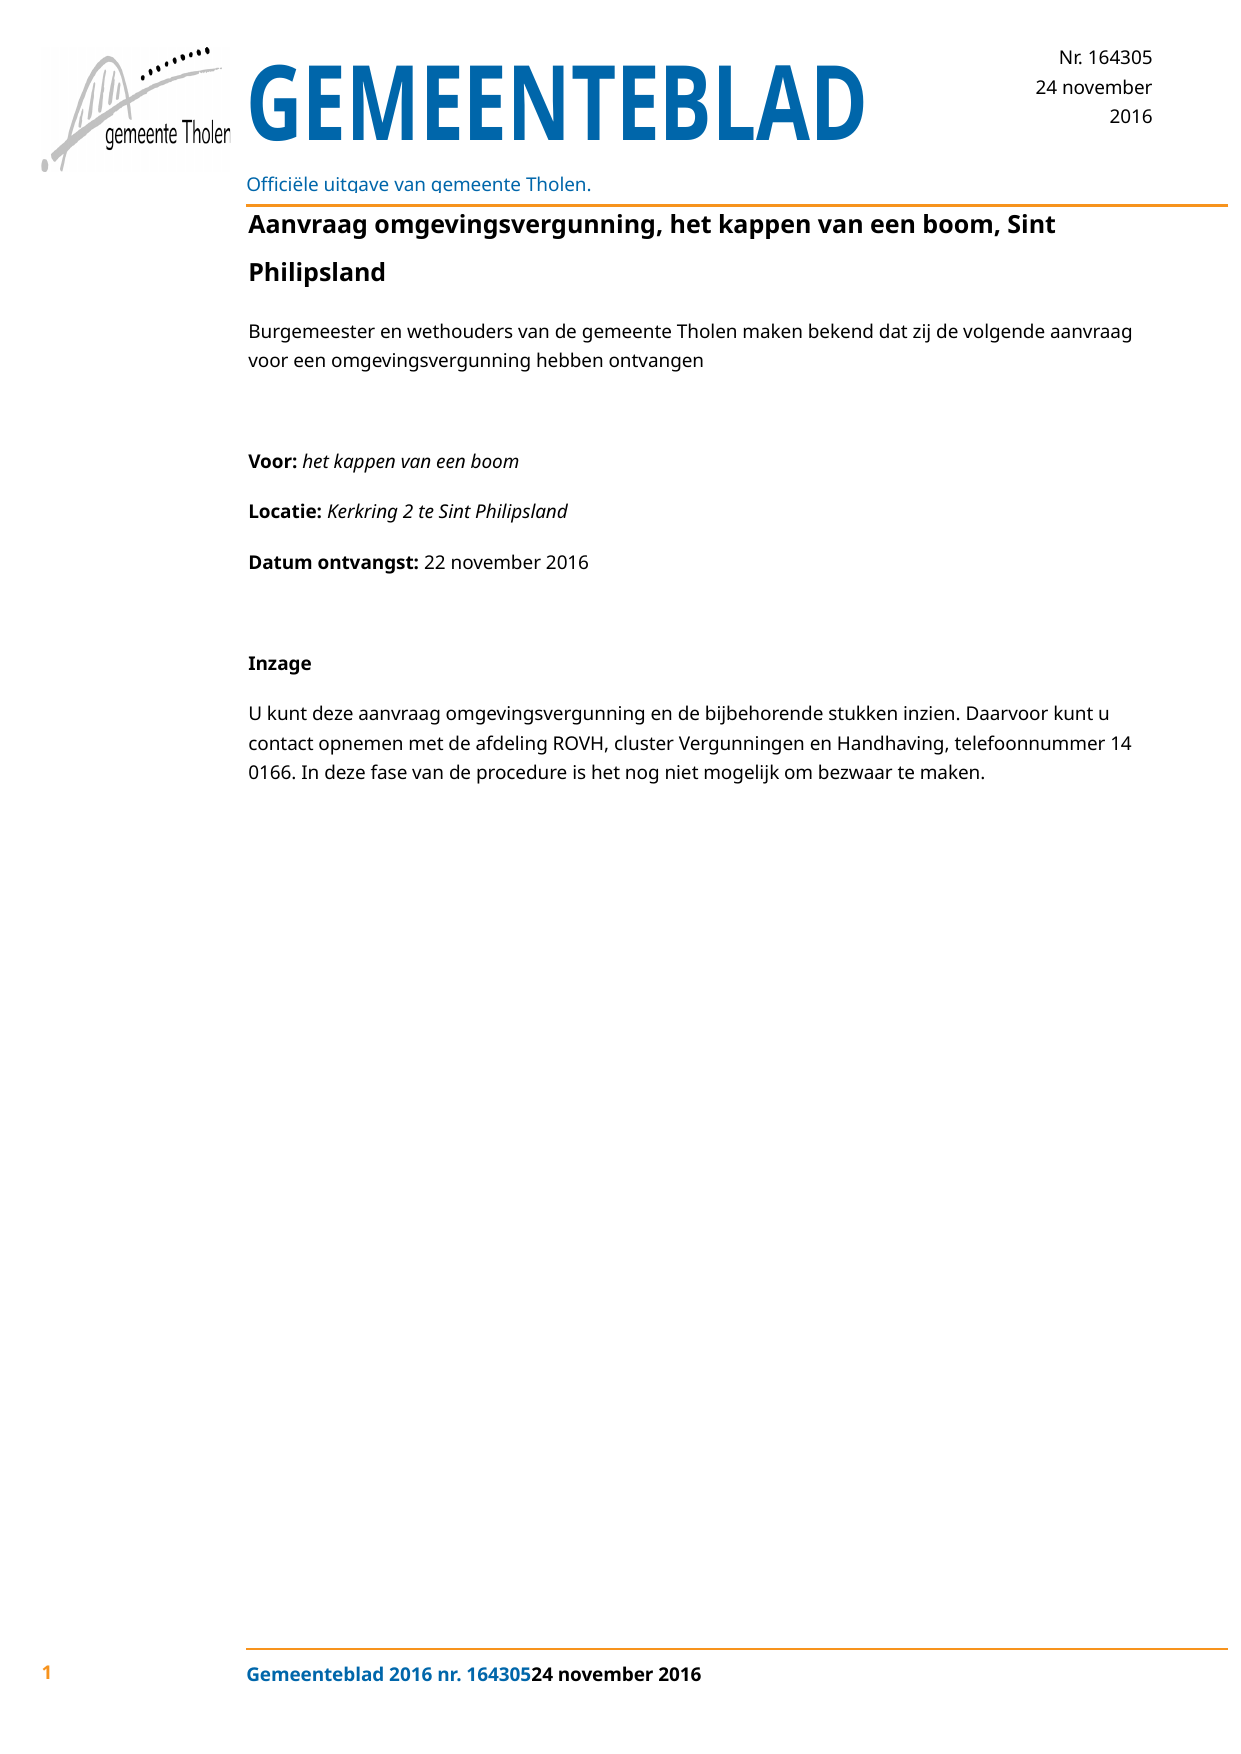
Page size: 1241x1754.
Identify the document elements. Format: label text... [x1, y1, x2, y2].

text Datum ontvangst: 22 november 2016 [248, 549, 1152, 575]
picture [41, 47, 231, 172]
text Voor: het kappen van een boom [248, 448, 1152, 474]
text Burgemeester en wethouders van de gemeente Tholen maken bekend dat zij de volgende aanvraag voor een omgevingsvergunning hebben ontvangen [248, 318, 1152, 373]
text Locatie: Kerkring 2 te Sint Philipsland [248, 499, 1152, 524]
text Aanvraag omgevingsvergunning, het kappen van een boom, Sint Philipsland [248, 207, 1152, 288]
text Inzage [248, 650, 1152, 676]
text U kunt deze aanvraag omgevingsvergunning en de bijbehorende stukken inzien. Daarvoor kunt u contact opnemen met de afdeling ROVH, cluster Vergunningen en Handhaving, telefoonnummer 14 0166. In deze fase van de procedure is het nog niet mogelijk om bezwaar te maken. [248, 700, 1152, 785]
